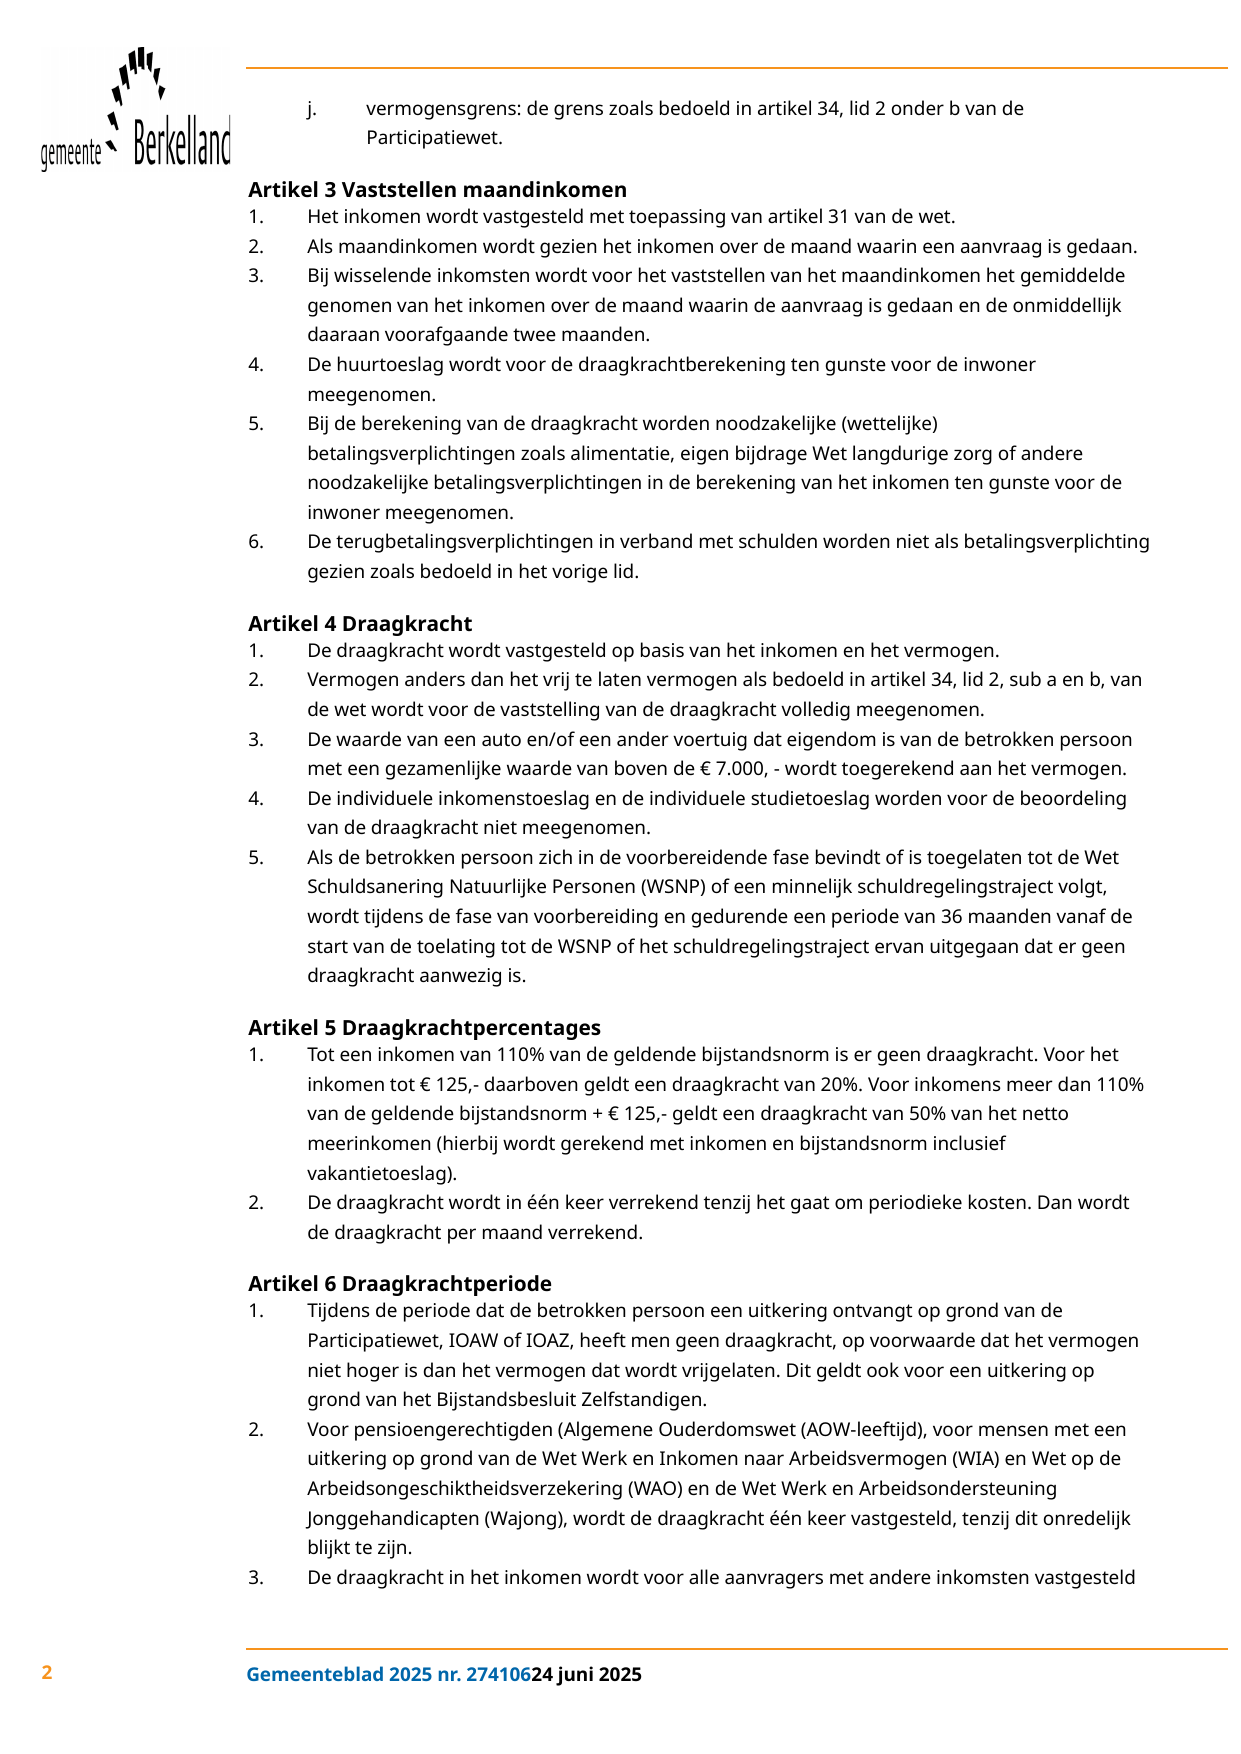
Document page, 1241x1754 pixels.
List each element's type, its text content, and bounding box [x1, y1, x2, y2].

list De draagkracht wordt vastgesteld op basis van het inkomen en het vermogen. [248, 637, 1152, 663]
list De draagkracht wordt in één keer verrekend tenzij het gaat om periodieke kosten. Dan wordt de draagkracht per maand verrekend. [248, 1189, 1152, 1244]
list vermogensgrens: de grens zoals bedoeld in artikel 34, lid 2 onder b van de Participatiewet. [307, 95, 1152, 150]
list Voor pensioengerechtigden (Algemene Ouderdomswet (AOW-leeftijd), voor mensen met een uitkering op grond van de Wet Werk en Inkomen naar Arbeidsvermogen (WIA) en Wet op de Arbeidsongeschiktheidsverzekering (WAO) en de Wet Werk en Arbeidsondersteuning Jonggehandicapten (Wajong), wordt de draagkracht één keer vastgesteld, tenzij dit onredelijk blijkt te zijn. [248, 1416, 1152, 1560]
list Bij wisselende inkomsten wordt voor het vaststellen van het maandinkomen het gemiddelde genomen van het inkomen over de maand waarin de aanvraag is gedaan en de onmiddellijk daaraan voorafgaande twee maanden. [248, 262, 1152, 347]
list Als de betrokken persoon zich in de voorbereidende fase bevindt of is toegelaten tot de Wet Schuldsanering Natuurlijke Personen (WSNP) of een minnelijk schuldregelingstraject volgt, wordt tijdens de fase van voorbereiding en gedurende een periode van 36 maanden vanaf de start van de toelating tot de WSNP of het schuldregelingstraject ervan uitgegaan dat er geen draagkracht aanwezig is. [248, 844, 1152, 988]
list Bij de berekening van de draagkracht worden noodzakelijke (wettelijke) betalingsverplichtingen zoals alimentatie, eigen bijdrage Wet langdurige zorg of andere noodzakelijke betalingsverplichtingen in de berekening van het inkomen ten gunste voor de inwoner meegenomen. [248, 410, 1152, 525]
list De waarde van een auto en/of een ander voertuig dat eigendom is van de betrokken persoon met een gezamenlijke waarde van boven de € 7.000, - wordt toegerekend aan het vermogen. [248, 726, 1152, 781]
list De individuele inkomenstoeslag en de individuele studietoeslag worden voor de beoordeling van de draagkracht niet meegenomen. [248, 785, 1152, 840]
list Tijdens de periode dat de betrokken persoon een uitkering ontvangt op grond van de Participatiewet, IOAW of IOAZ, heeft men geen draagkracht, op voorwaarde dat het vermogen niet hoger is dan het vermogen dat wordt vrijgelaten. Dit geldt ook voor een uitkering op grond van het Bijstandsbesluit Zelfstandigen. [248, 1298, 1152, 1412]
list De terugbetalingsverplichtingen in verband met schulden worden niet als betalingsverplichting gezien zoals bedoeld in het vorige lid. [248, 529, 1152, 584]
list Tot een inkomen van 110% van de geldende bijstandsnorm is er geen draagkracht. Voor het inkomen tot € 125,- daarboven geldt een draagkracht van 20%. Voor inkomens meer dan 110% van de geldende bijstandsnorm + € 125,- geldt een draagkracht van 50% van het netto meerinkomen (hierbij wordt gerekend met inkomen en bijstandsnorm inclusief vakantietoeslag). [248, 1041, 1152, 1185]
text Artikel 6 Draagkrachtperiode [248, 1269, 1152, 1298]
list Als maandinkomen wordt gezien het inkomen over de maand waarin een aanvraag is gedaan. [248, 233, 1152, 258]
text Artikel 4 Draagkracht [248, 609, 1152, 637]
list De huurtoeslag wordt voor de draagkrachtberekening ten gunste voor de inwoner meegenomen. [248, 351, 1152, 406]
list Het inkomen wordt vastgesteld met toepassing van artikel 31 van de wet. [248, 203, 1152, 229]
list De draagkracht in het inkomen wordt voor alle aanvragers met andere inkomsten vastgesteld [248, 1564, 1152, 1590]
picture [41, 47, 231, 172]
text Artikel 3 Vaststellen maandinkomen [248, 175, 1152, 203]
text Artikel 5 Draagkrachtpercentages [248, 1013, 1152, 1041]
list Vermogen anders dan het vrij te laten vermogen als bedoeld in artikel 34, lid 2, sub a en b, van de wet wordt voor de vaststelling van de draagkracht volledig meegenomen. [248, 667, 1152, 722]
